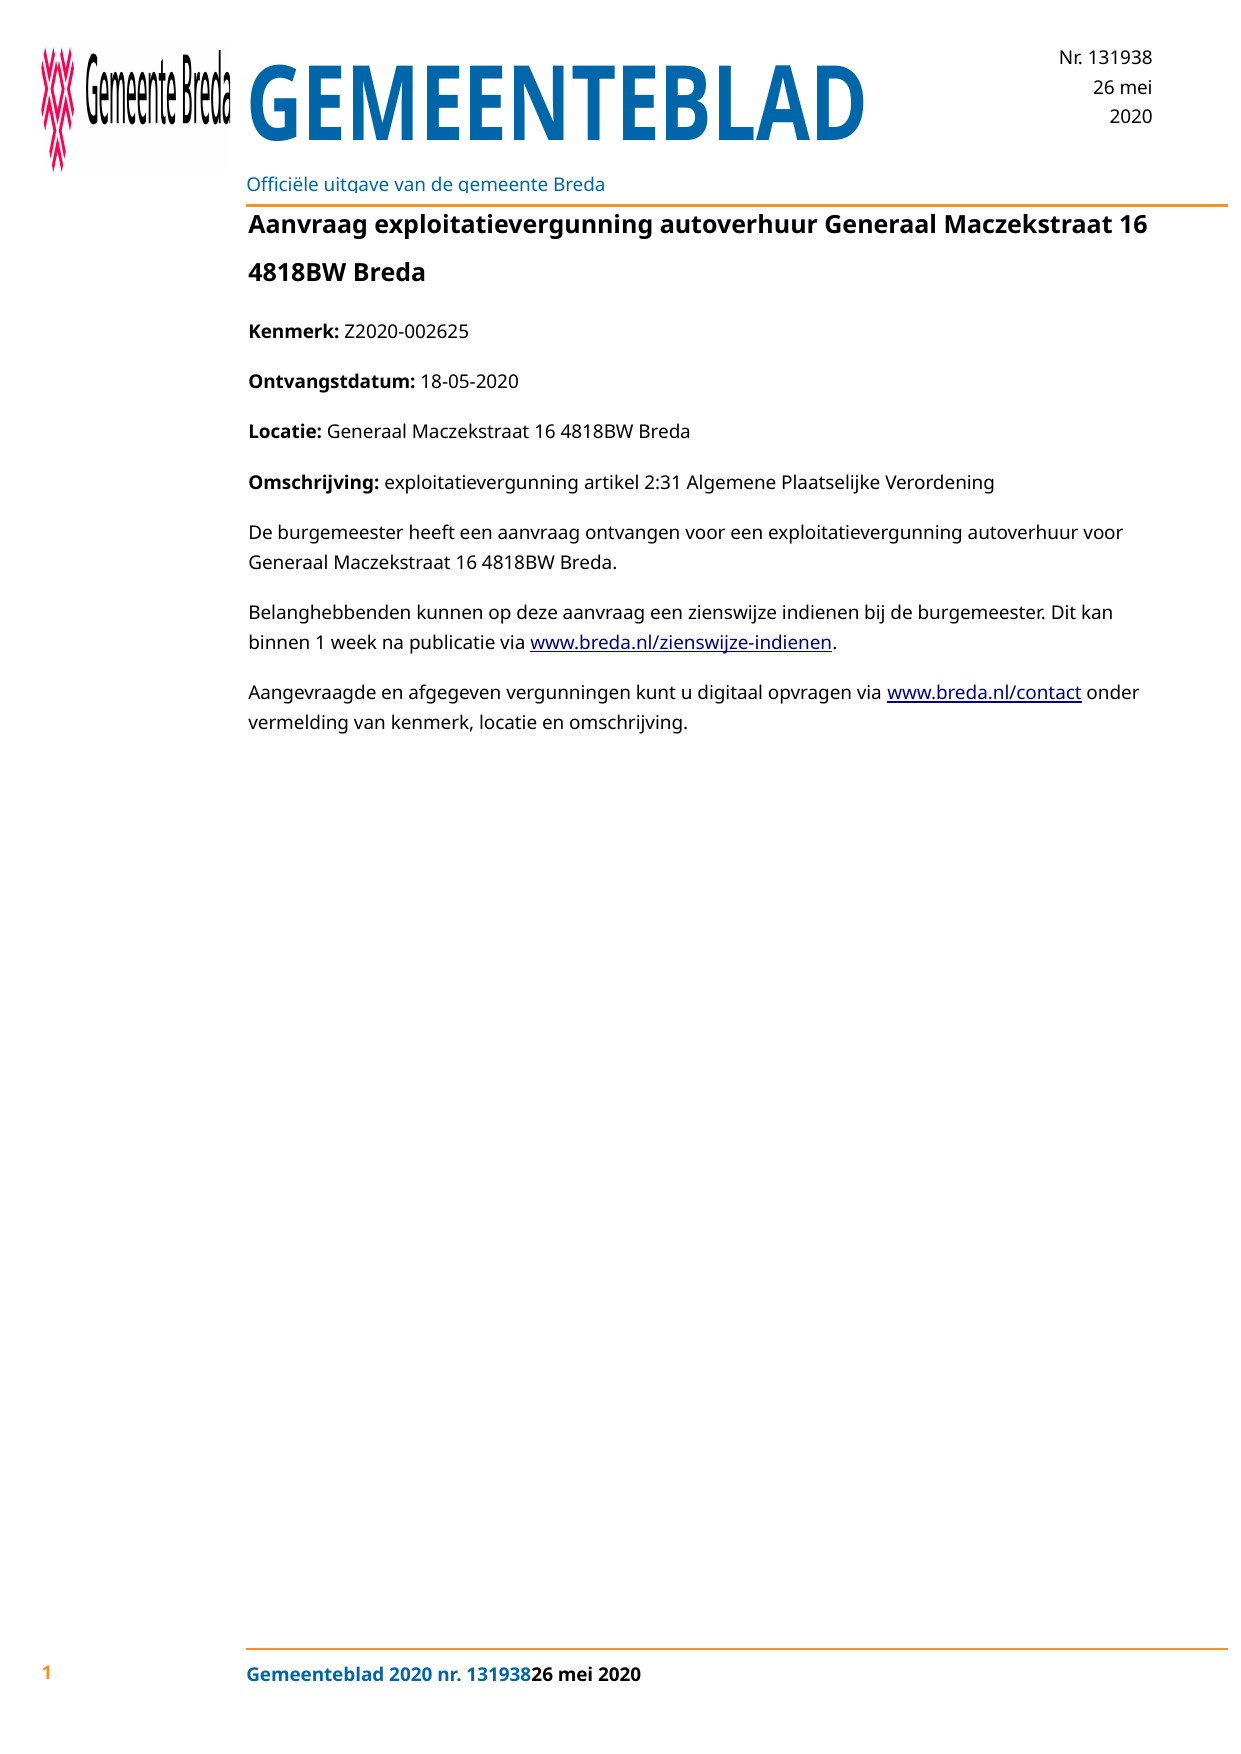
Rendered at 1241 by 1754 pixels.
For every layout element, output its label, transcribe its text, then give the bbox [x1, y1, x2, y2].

text Omschrijving: exploitatievergunning artikel 2:31 Algemene Plaatselijke Verordening [248, 469, 1152, 495]
text Locatie: Generaal Maczekstraat 16 4818BW Breda [248, 419, 1152, 444]
text Aangevraagde en afgegeven vergunningen kunt u digitaal opvragen via www.breda.nl/contact onder vermelding van kenmerk, locatie en omschrijving. [248, 679, 1152, 735]
text Belanghebbenden kunnen op deze aanvraag een zienswijze indienen bij de burgemeester. Dit kan binnen 1 week na publicatie via www.breda.nl/zienswijze-indienen. [248, 599, 1152, 655]
picture [41, 47, 231, 172]
text Aanvraag exploitatievergunning autoverhuur Generaal Maczekstraat 16 4818BW Breda [248, 207, 1152, 288]
text De burgemeester heeft een aanvraag ontvangen voor een exploitatievergunning autoverhuur voor Generaal Maczekstraat 16 4818BW Breda. [248, 519, 1152, 575]
text Kenmerk: Z2020-002625 [248, 318, 1152, 344]
text Ontvangstdatum: 18-05-2020 [248, 368, 1152, 394]
